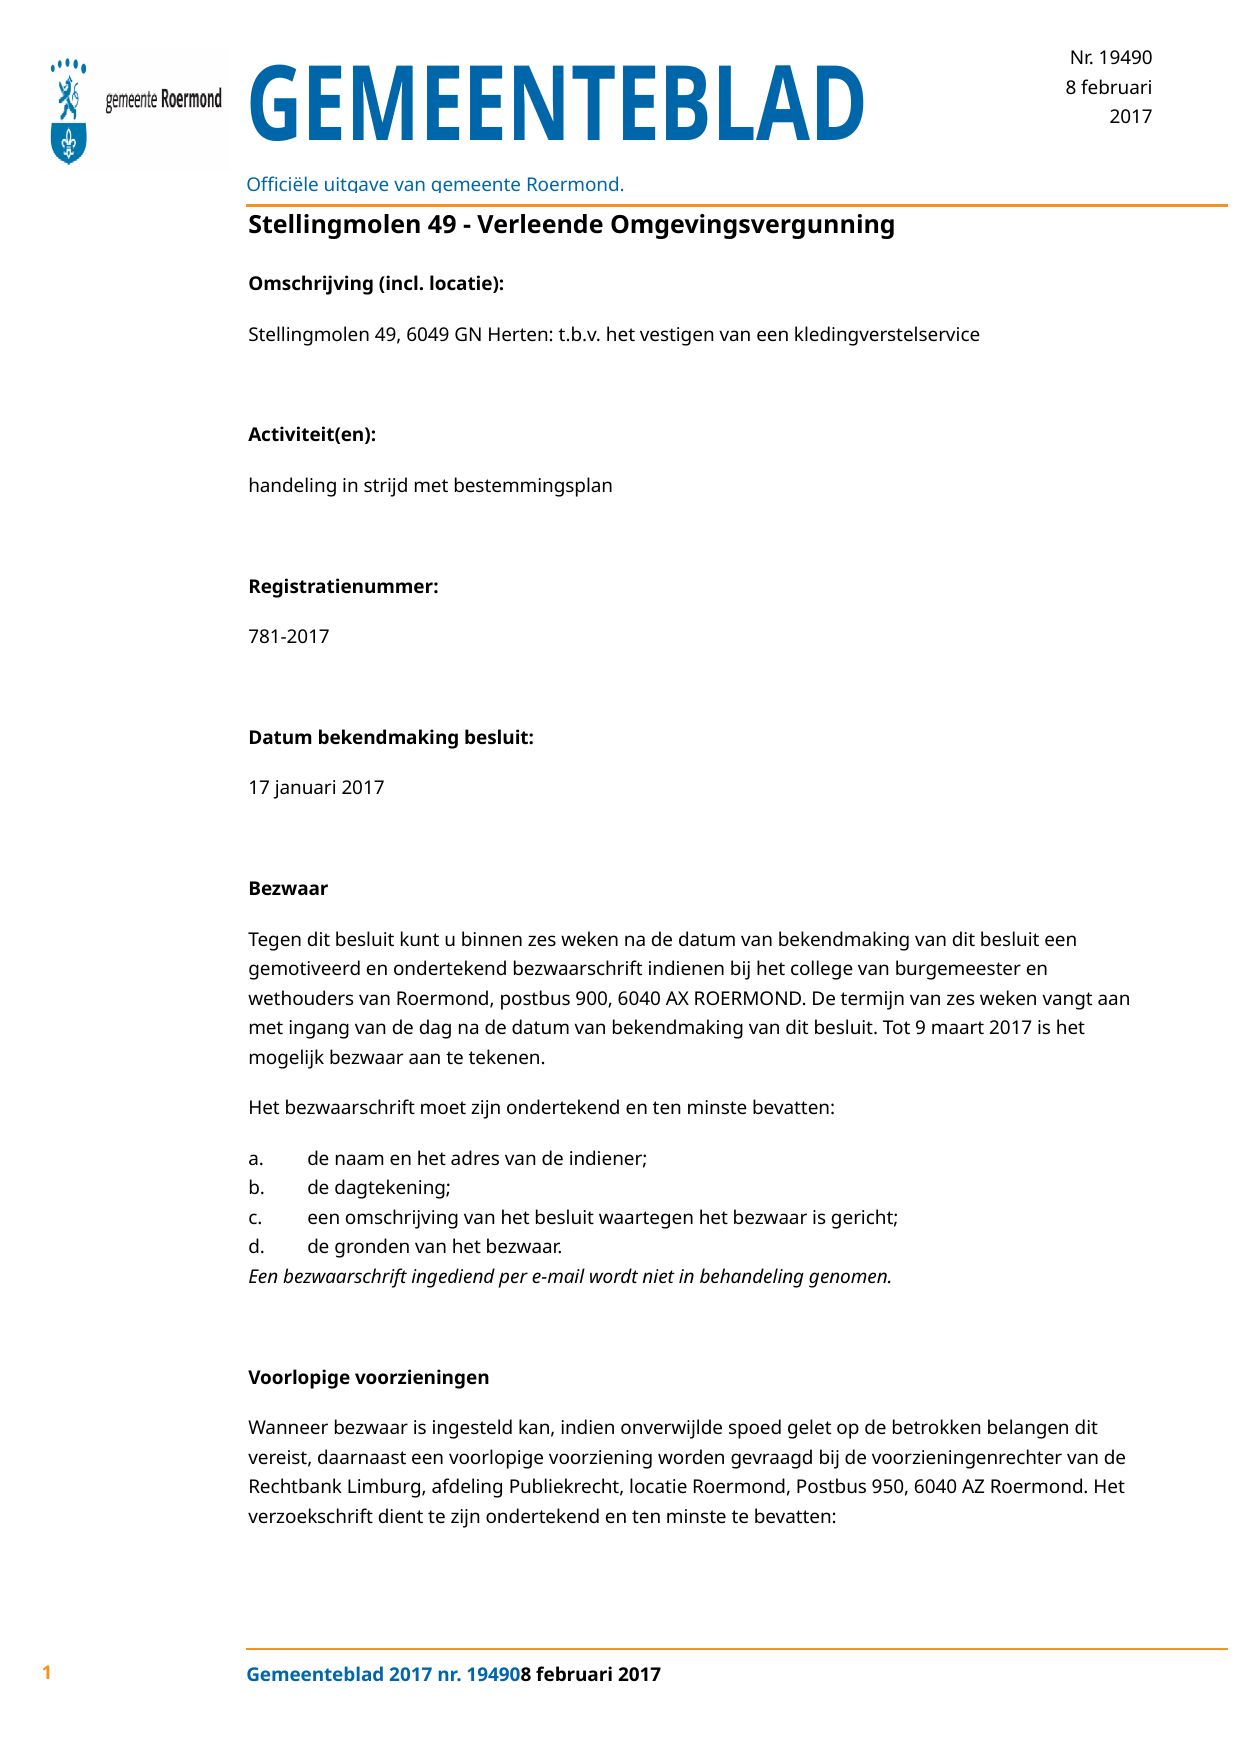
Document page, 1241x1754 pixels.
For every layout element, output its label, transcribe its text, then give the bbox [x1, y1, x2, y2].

text Tegen dit besluit kunt u binnen zes weken na de datum van bekendmaking van dit besluit een gemotiveerd en ondertekend bezwaarschrift indienen bij het college van burgemeester en wethouders van Roermond, postbus 900, 6040 AX ROERMOND. De termijn van zes weken vangt aan met ingang van de dag na de datum van bekendmaking van dit besluit. Tot 9 maart 2017 is het mogelijk bezwaar aan te tekenen. [248, 926, 1152, 1070]
list een omschrijving van het besluit waartegen het bezwaar is gericht; [248, 1204, 1152, 1230]
text Bezwaar [248, 875, 1152, 901]
text Stellingmolen 49, 6049 GN Herten: t.b.v. het vestigen van een kledingverstelservice [248, 321, 1152, 346]
text Een bezwaarschrift ingediend per e-mail wordt niet in behandeling genomen. [248, 1263, 1152, 1289]
text Datum bekendmaking besluit: [248, 724, 1152, 750]
text Omschrijving (incl. locatie): [248, 270, 1152, 296]
text Wanneer bezwaar is ingesteld kan, indien onverwijlde spoed gelet op de betrokken belangen dit vereist, daarnaast een voorlopige voorziening worden gevraagd bij de voorzieningenrechter van de Rechtbank Limburg, afdeling Publiekrecht, locatie Roermond, Postbus 950, 6040 AZ Roermond. Het verzoekschrift dient te zijn ondertekend en ten minste te bevatten: [248, 1414, 1152, 1529]
list de dagtekening; [248, 1174, 1152, 1200]
text 781-2017 [248, 623, 1152, 649]
text handeling in strijd met bestemmingsplan [248, 472, 1152, 498]
text Het bezwaarschrift moet zijn ondertekend en ten minste bevatten: [248, 1094, 1152, 1120]
text 17 januari 2017 [248, 774, 1152, 800]
text Registratienummer: [248, 573, 1152, 598]
text Voorlopige voorzieningen [248, 1364, 1152, 1390]
picture [41, 47, 231, 172]
text Activiteit(en): [248, 422, 1152, 447]
list de naam en het adres van de indiener; [248, 1145, 1152, 1171]
list de gronden van het bezwaar. [248, 1234, 1152, 1259]
text Stellingmolen 49 - Verleende Omgevingsvergunning [248, 207, 1152, 241]
